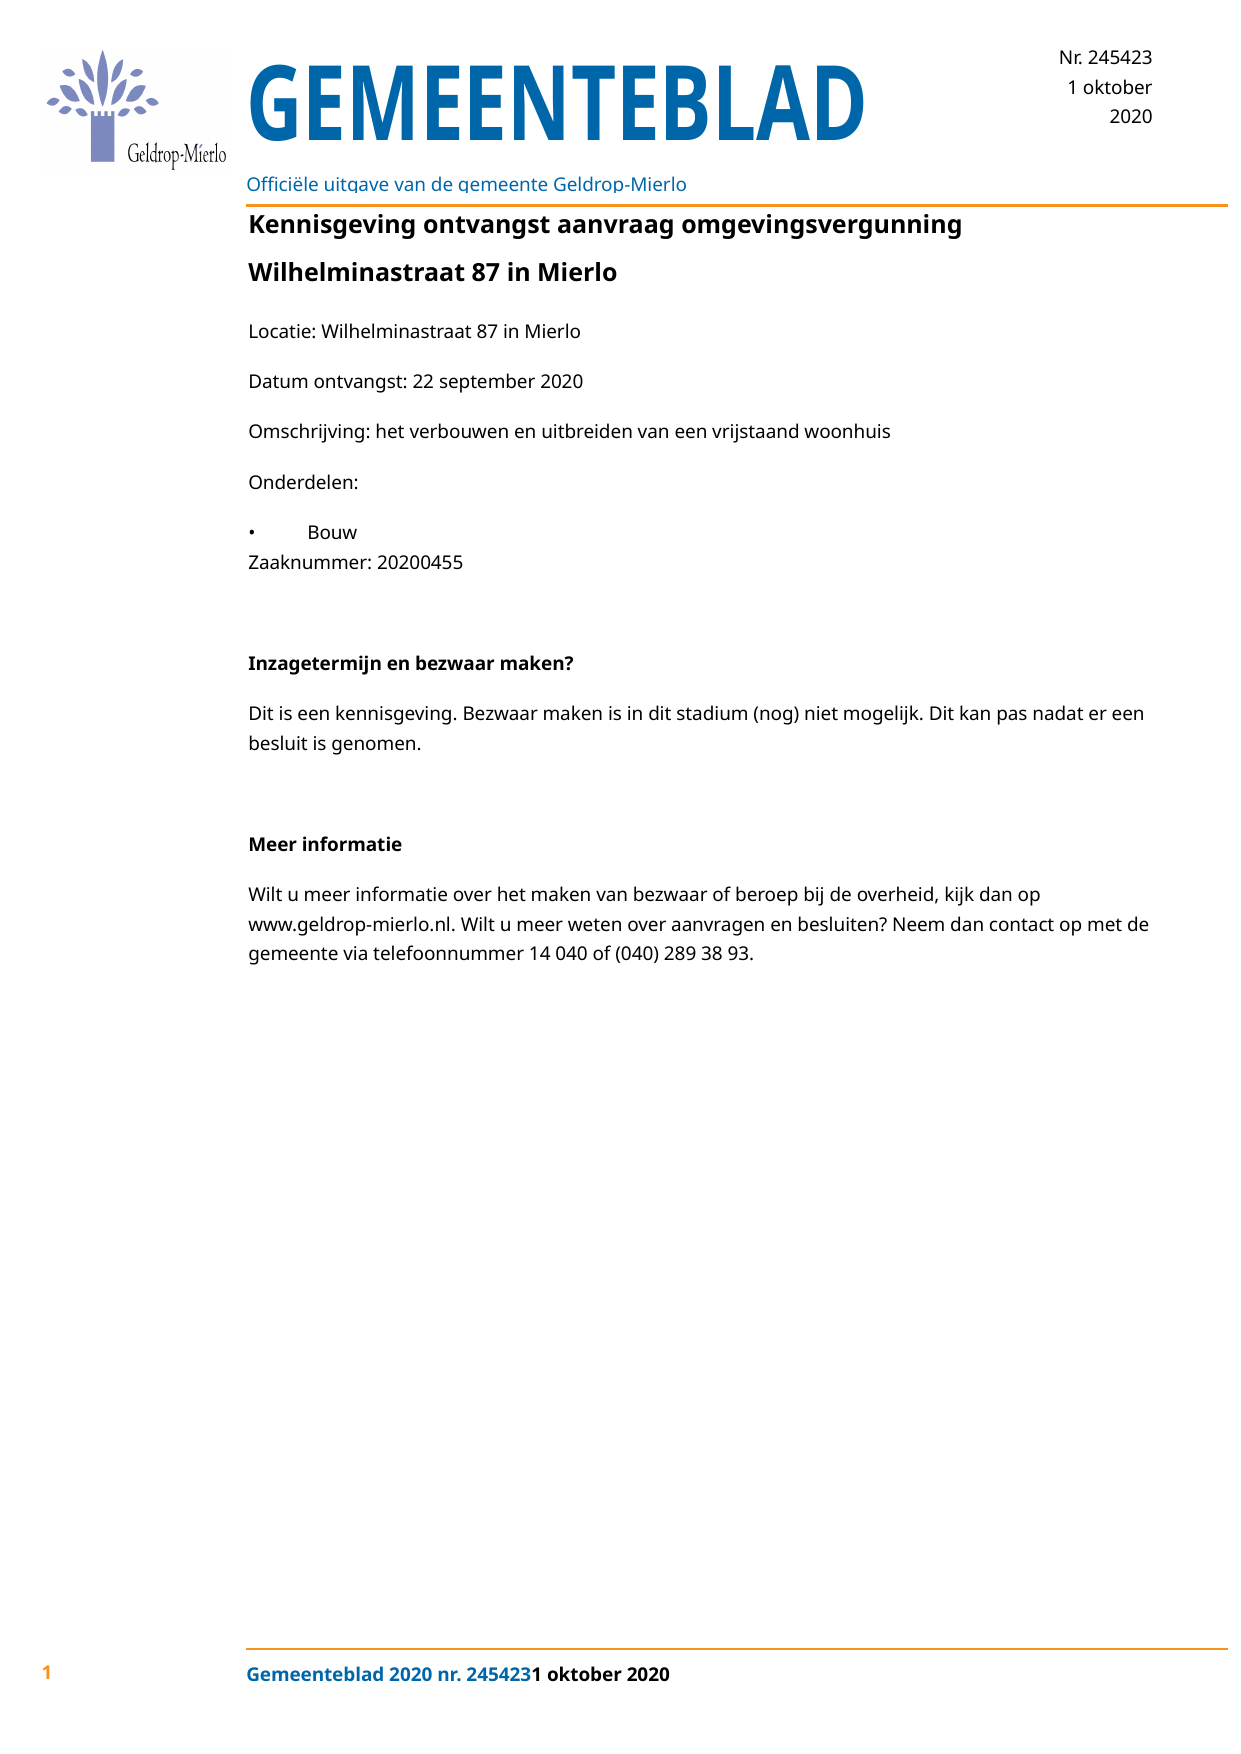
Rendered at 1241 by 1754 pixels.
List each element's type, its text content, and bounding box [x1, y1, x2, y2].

text Meer informatie [248, 831, 1152, 857]
picture [41, 47, 231, 172]
text Omschrijving: het verbouwen en uitbreiden van een vrijstaand woonhuis [248, 419, 1152, 444]
text Locatie: Wilhelminastraat 87 in Mierlo [248, 318, 1152, 344]
text Zaaknummer: 20200455 [248, 549, 1152, 575]
text Wilt u meer informatie over het maken van bezwaar of beroep bij de overheid, kijk dan op www.geldrop-mierlo.nl. Wilt u meer weten over aanvragen en besluiten? Neem dan contact op met de gemeente via telefoonnummer 14 040 of (040) 289 38 93. [248, 881, 1152, 966]
text Datum ontvangst: 22 september 2020 [248, 368, 1152, 394]
text Kennisgeving ontvangst aanvraag omgevingsvergunning Wilhelminastraat 87 in Mierlo [248, 207, 1152, 288]
text Onderdelen: [248, 469, 1152, 495]
text Inzagetermijn en bezwaar maken? [248, 650, 1152, 676]
text Dit is een kennisgeving. Bezwaar maken is in dit stadium (nog) niet mogelijk. Dit kan pas nadat er een besluit is genomen. [248, 700, 1152, 756]
list Bouw [248, 519, 1152, 545]
